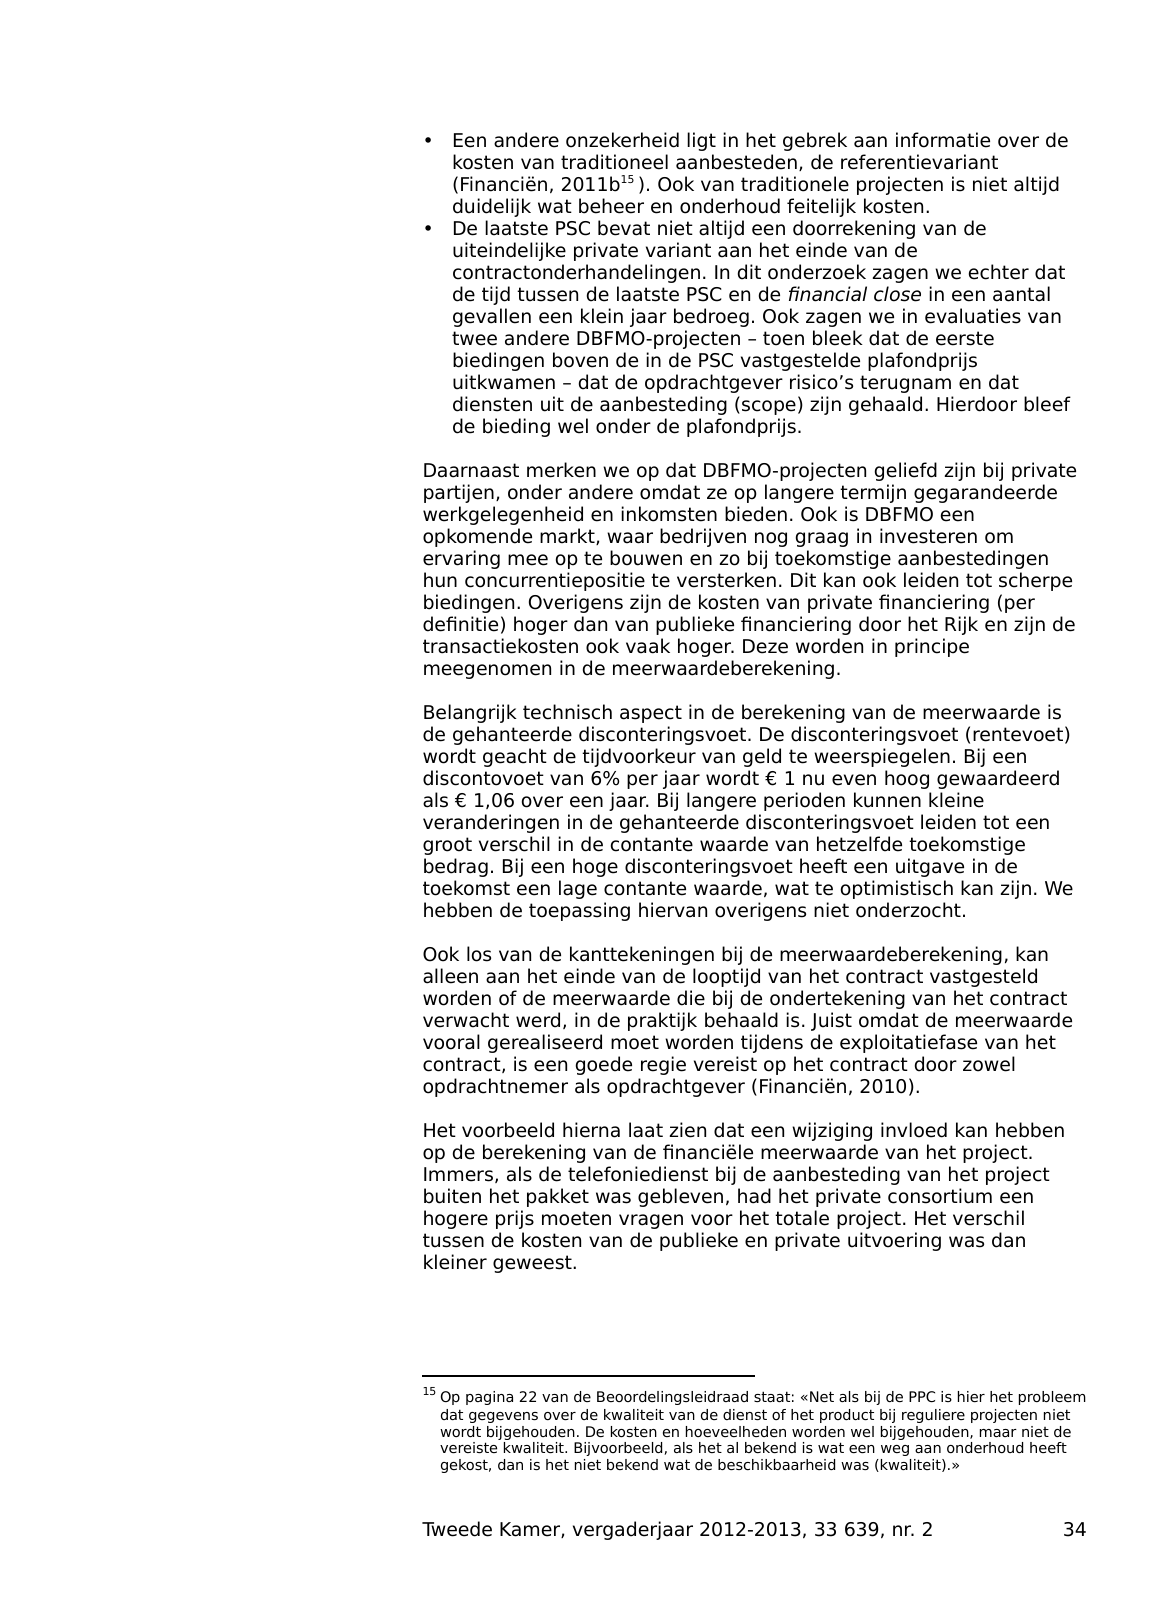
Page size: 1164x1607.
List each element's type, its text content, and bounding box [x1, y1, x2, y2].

text • Een andere onzekerheid ligt in het gebrek aan informatie over de kosten van traditioneel aanbesteden, de referentievariant (Financiën, 2011b). Ook van traditionele projecten is niet altijd duidelijk wat beheer en onderhoud feitelijk kosten. [422, 130, 1087, 218]
text Op pagina 22 van de Beoordelingsleidraad staat: «Net als bij de PPC is hier het probleem dat gegevens over de kwaliteit van de dienst of het product bij reguliere projecten niet wordt bijgehouden. De kosten en hoeveelheden worden wel bijgehouden, maar niet de vereiste kwaliteit. Bijvoorbeeld, als het al bekend is wat een weg aan onderhoud heeft gekost, dan is het niet bekend wat de beschikbaarheid was (kwaliteit).» [422, 1385, 1087, 1474]
text Ook los van de kanttekeningen bij de meerwaardeberekening, kan alleen aan het einde van de looptijd van het contract vastgesteld worden of de meerwaarde die bij de ondertekening van het contract verwacht werd, in de praktijk behaald is. Juist omdat de meerwaarde vooral gerealiseerd moet worden tijdens de exploitatiefase van het contract, is een goede regie vereist op het contract door zowel opdrachtnemer als opdrachtgever (Financiën, 2010). [422, 944, 1087, 1098]
text Daarnaast merken we op dat DBFMO-projecten geliefd zijn bij private partijen, onder andere omdat ze op langere termijn gegarandeerde werkgelegenheid en inkomsten bieden. Ook is DBFMO een opkomende markt, waar bedrijven nog graag in investeren om ervaring mee op te bouwen en zo bij toekomstige aanbestedingen hun concurrentiepositie te versterken. Dit kan ook leiden tot scherpe biedingen. Overigens zijn de kosten van private financiering (per definitie) hoger dan van publieke financiering door het Rijk en zijn de transactiekosten ook vaak hoger. Deze worden in principe meegenomen in de meerwaardeberekening. [422, 460, 1087, 679]
text Het voorbeeld hierna laat zien dat een wijziging invloed kan hebben op de berekening van de financiële meerwaarde van het project. Immers, als de telefoniedienst bij de aanbesteding van het project buiten het pakket was gebleven, had het private consortium een hogere prijs moeten vragen voor het totale project. Het verschil tussen de kosten van de publieke en private uitvoering was dan kleiner geweest. [422, 1120, 1087, 1274]
text Belangrijk technisch aspect in de berekening van de meerwaarde is de gehanteerde disconteringsvoet. De disconteringsvoet (rentevoet) wordt geacht de tijdvoorkeur van geld te weerspiegelen. Bij een discontovoet van 6% per jaar wordt € 1 nu even hoog gewaardeerd als € 1,06 over een jaar. Bij langere perioden kunnen kleine veranderingen in de gehanteerde disconteringsvoet leiden tot een groot verschil in de contante waarde van hetzelfde toekomstige bedrag. Bij een hoge disconteringsvoet heeft een uitgave in de toekomst een lage contante waarde, wat te optimistisch kan zijn. We hebben de toepassing hiervan overigens niet onderzocht. [422, 702, 1087, 922]
text • De laatste PSC bevat niet altijd een doorrekening van de uiteindelijke private variant aan het einde van de contractonderhandelingen. In dit onderzoek zagen we echter dat de tijd tussen de laatste PSC en de financial close in een aantal gevallen een klein jaar bedroeg. Ook zagen we in evaluaties van twee andere DBFMO-projecten – toen bleek dat de eerste biedingen boven de in de PSC vastgestelde plafondprijs uitkwamen – dat de opdrachtgever risico’s terugnam en dat diensten uit de aanbesteding (scope) zijn gehaald. Hierdoor bleef de bieding wel onder de plafondprijs. [422, 218, 1087, 438]
